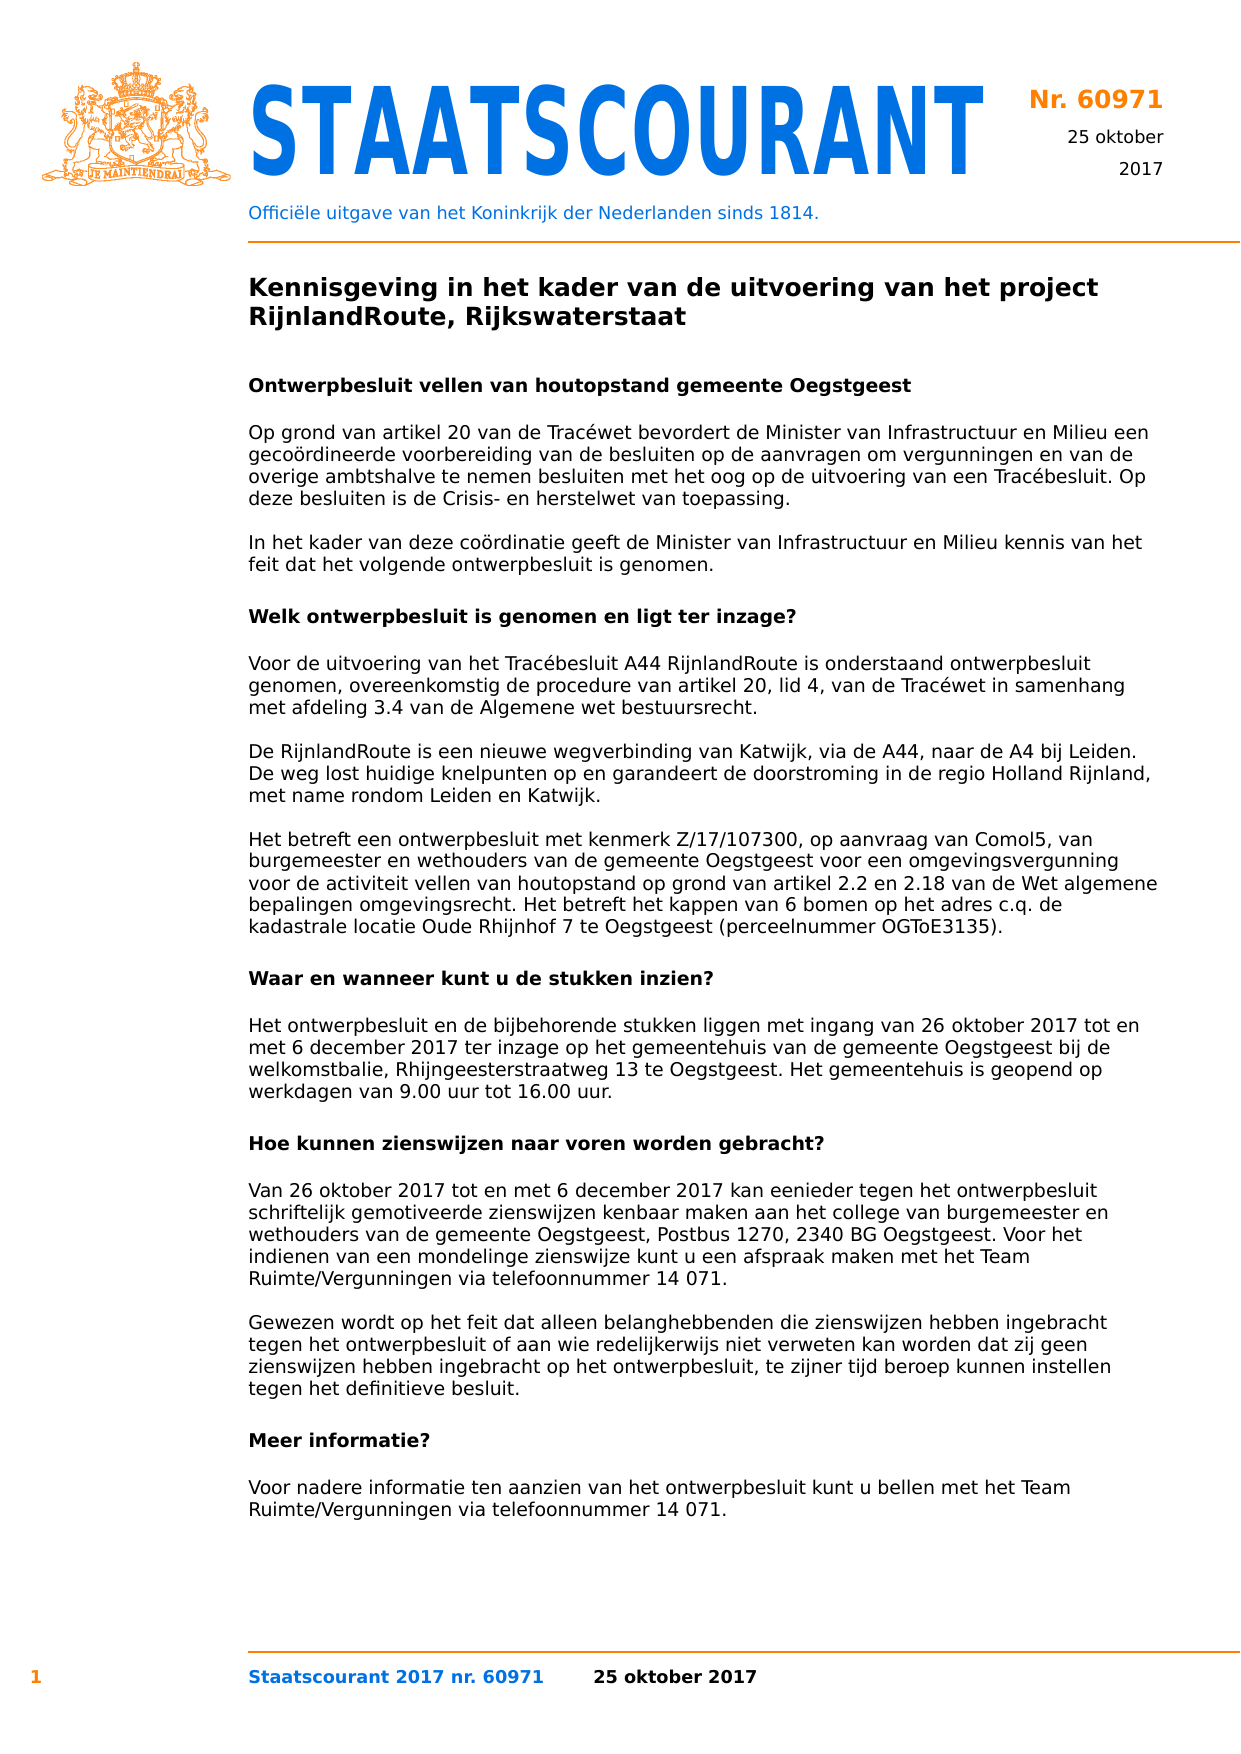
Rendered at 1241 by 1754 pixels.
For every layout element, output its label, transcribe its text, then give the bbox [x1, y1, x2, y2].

subtitle Welk ontwerpbesluit is genomen en ligt ter inzage? [248, 606, 1163, 628]
subtitle Kennisgeving in het kader van de uitvoering van het project RijnlandRoute, Rijkswaterstaat [248, 273, 1163, 331]
table_header Nr. 60971 [998, 62, 1240, 121]
subtitle Ontwerpbesluit vellen van houtopstand gemeente Oegstgeest [248, 375, 1163, 397]
table_cell Officiële uitgave van het Koninkrijk der Nederlanden sinds 1814. [248, 203, 1240, 241]
text Het ontwerpbesluit en de bijbehorende stukken liggen met ingang van 26 oktober 2017 tot en met 6 december 2017 ter inzage op het gemeentehuis van de gemeente Oegstgeest bij de welkomstbalie, Rhijngeesterstraatweg 13 te Oegstgeest. Het gemeentehuis is geopend op werkdagen van 9.00 uur tot 16.00 uur. [248, 1015, 1163, 1103]
text In het kader van deze coördinatie geeft de Minister van Infrastructuur en Milieu kennis van het feit dat het volgende ontwerpbesluit is genomen. [248, 532, 1163, 576]
text Op grond van artikel 20 van de Tracéwet bevordert de Minister van Infrastructuur en Milieu een gecoördineerde voorbereiding van de besluiten op de aanvragen om vergunningen en van de overige ambtshalve te nemen besluiten met het oog op de uitvoering van een Tracébesluit. Op deze besluiten is de Crisis- en herstelwet van toepassing. [248, 422, 1163, 510]
subtitle Meer informatie? [248, 1430, 1163, 1452]
table_cell 25 oktober [998, 121, 1240, 153]
subtitle Hoe kunnen zienswijzen naar voren worden gebracht? [248, 1133, 1163, 1155]
table_header STAATSCOURANT [248, 62, 998, 203]
subtitle Waar en wanneer kunt u de stukken inzien? [248, 968, 1163, 990]
table_header [25, 62, 248, 241]
text Het betreft een ontwerpbesluit met kenmerk Z/17/107300, op aanvraag van Comol5, van burgemeester en wethouders van de gemeente Oegstgeest voor een omgevingsvergunning voor de activiteit vellen van houtopstand op grond van artikel 2.2 en 2.18 van de Wet algemene bepalingen omgevingsrecht. Het betreft het kappen van 6 bomen op het adres c.q. de kadastrale locatie Oude Rhijnhof 7 te Oegstgeest (perceelnummer OGToE3135). [248, 828, 1163, 938]
text Voor nadere informatie ten aanzien van het ontwerpbesluit kunt u bellen met het Team Ruimte/Vergunningen via telefoonnummer 14 071. [248, 1477, 1163, 1521]
picture [41, 62, 231, 186]
table_cell 2017 [998, 153, 1240, 203]
text Van 26 oktober 2017 tot en met 6 december 2017 kan eenieder tegen het ontwerpbesluit schriftelijk gemotiveerde zienswijzen kenbaar maken aan het college van burgemeester en wethouders van de gemeente Oegstgeest, Postbus 1270, 2340 BG Oegstgeest. Voor het indienen van een mondelinge zienswijze kunt u een afspraak maken met het Team Ruimte/Vergunningen via telefoonnummer 14 071. [248, 1180, 1163, 1290]
text De RijnlandRoute is een nieuwe wegverbinding van Katwijk, via de A44, naar de A4 bij Leiden. De weg lost huidige knelpunten op en garandeert de doorstroming in de regio Holland Rijnland, met name rondom Leiden en Katwijk. [248, 741, 1163, 807]
text Gewezen wordt op het feit dat alleen belanghebbenden die zienswijzen hebben ingebracht tegen het ontwerpbesluit of aan wie redelijkerwijs niet verweten kan worden dat zij geen zienswijzen hebben ingebracht op het ontwerpbesluit, te zijner tijd beroep kunnen instellen tegen het definitieve besluit. [248, 1312, 1163, 1400]
text Voor de uitvoering van het Tracébesluit A44 RijnlandRoute is onderstaand ontwerpbesluit genomen, overeenkomstig de procedure van artikel 20, lid 4, van de Tracéwet in samenhang met afdeling 3.4 van de Algemene wet bestuursrecht. [248, 653, 1163, 719]
